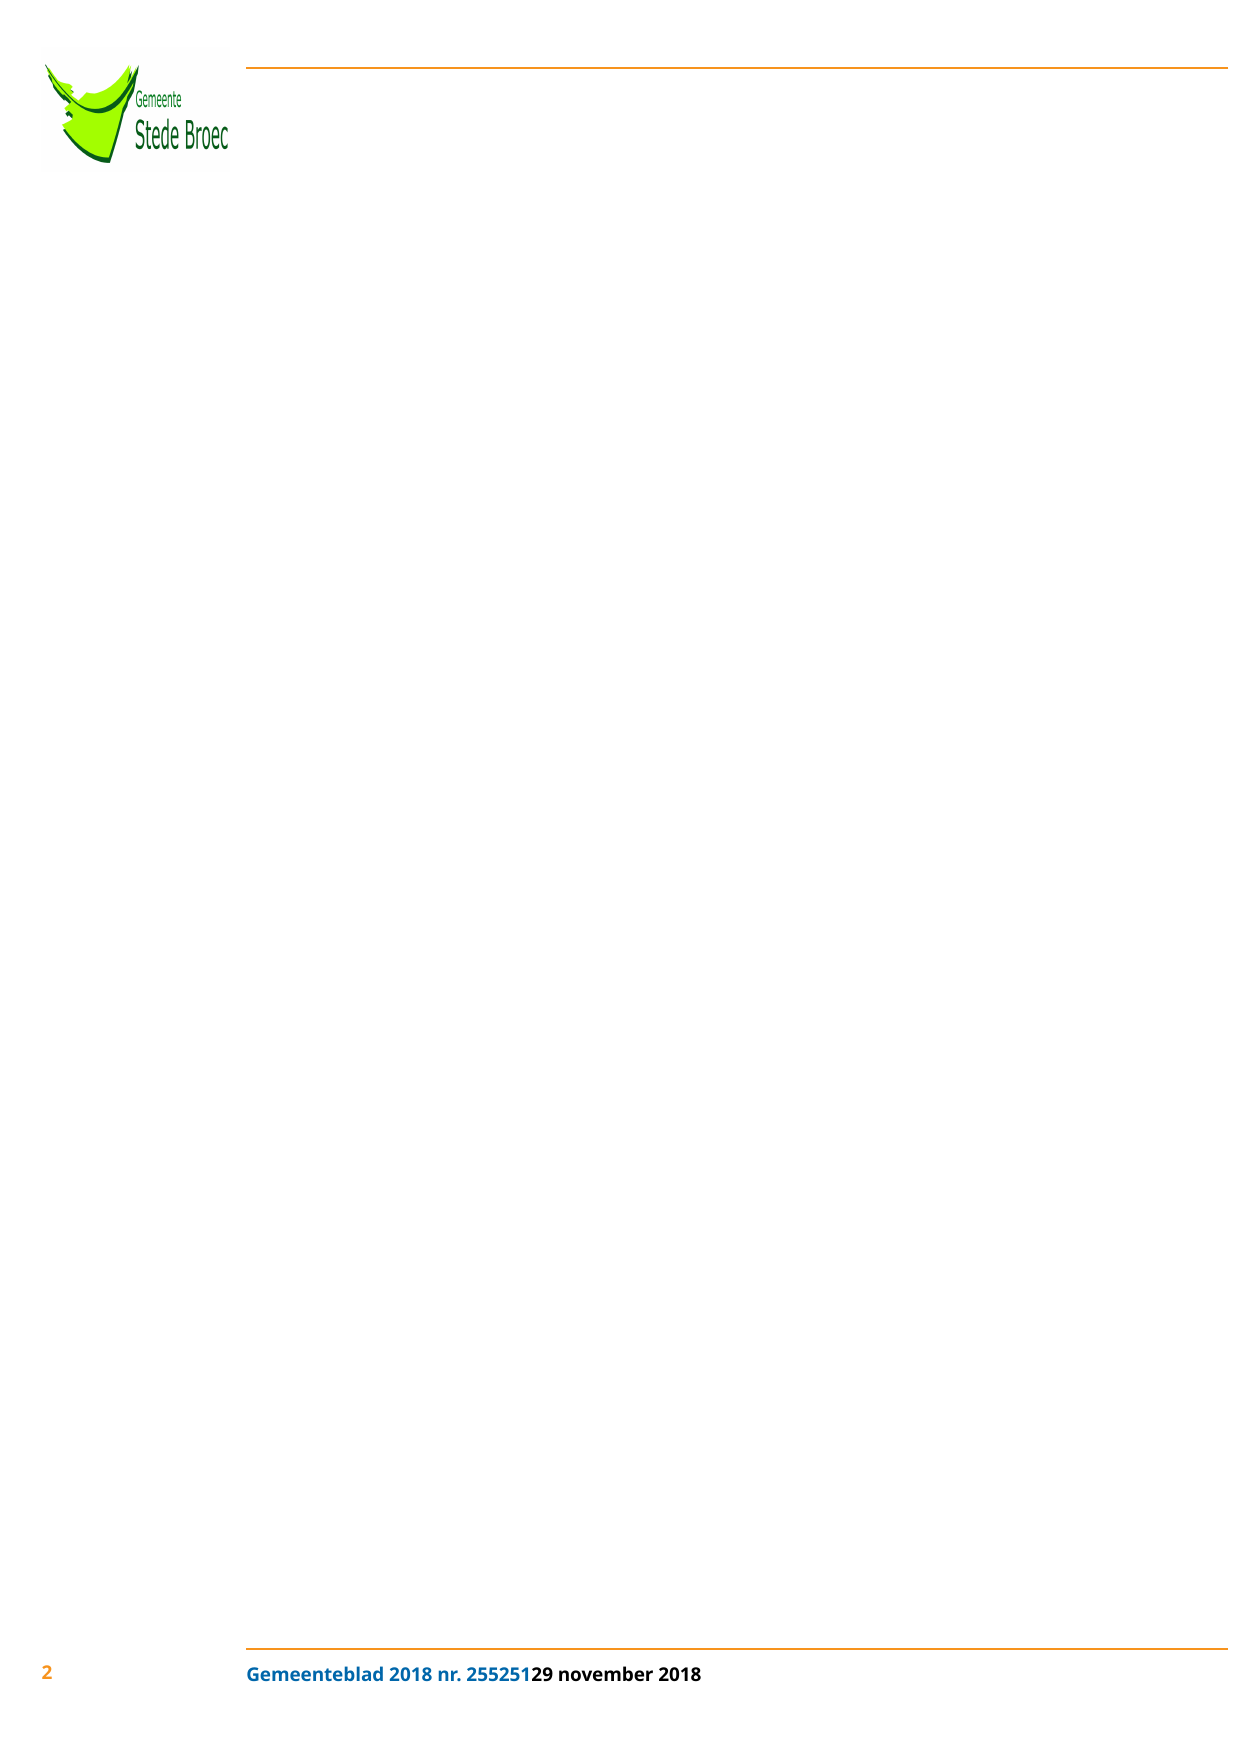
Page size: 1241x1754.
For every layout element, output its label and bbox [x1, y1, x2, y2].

picture [41, 47, 231, 172]
